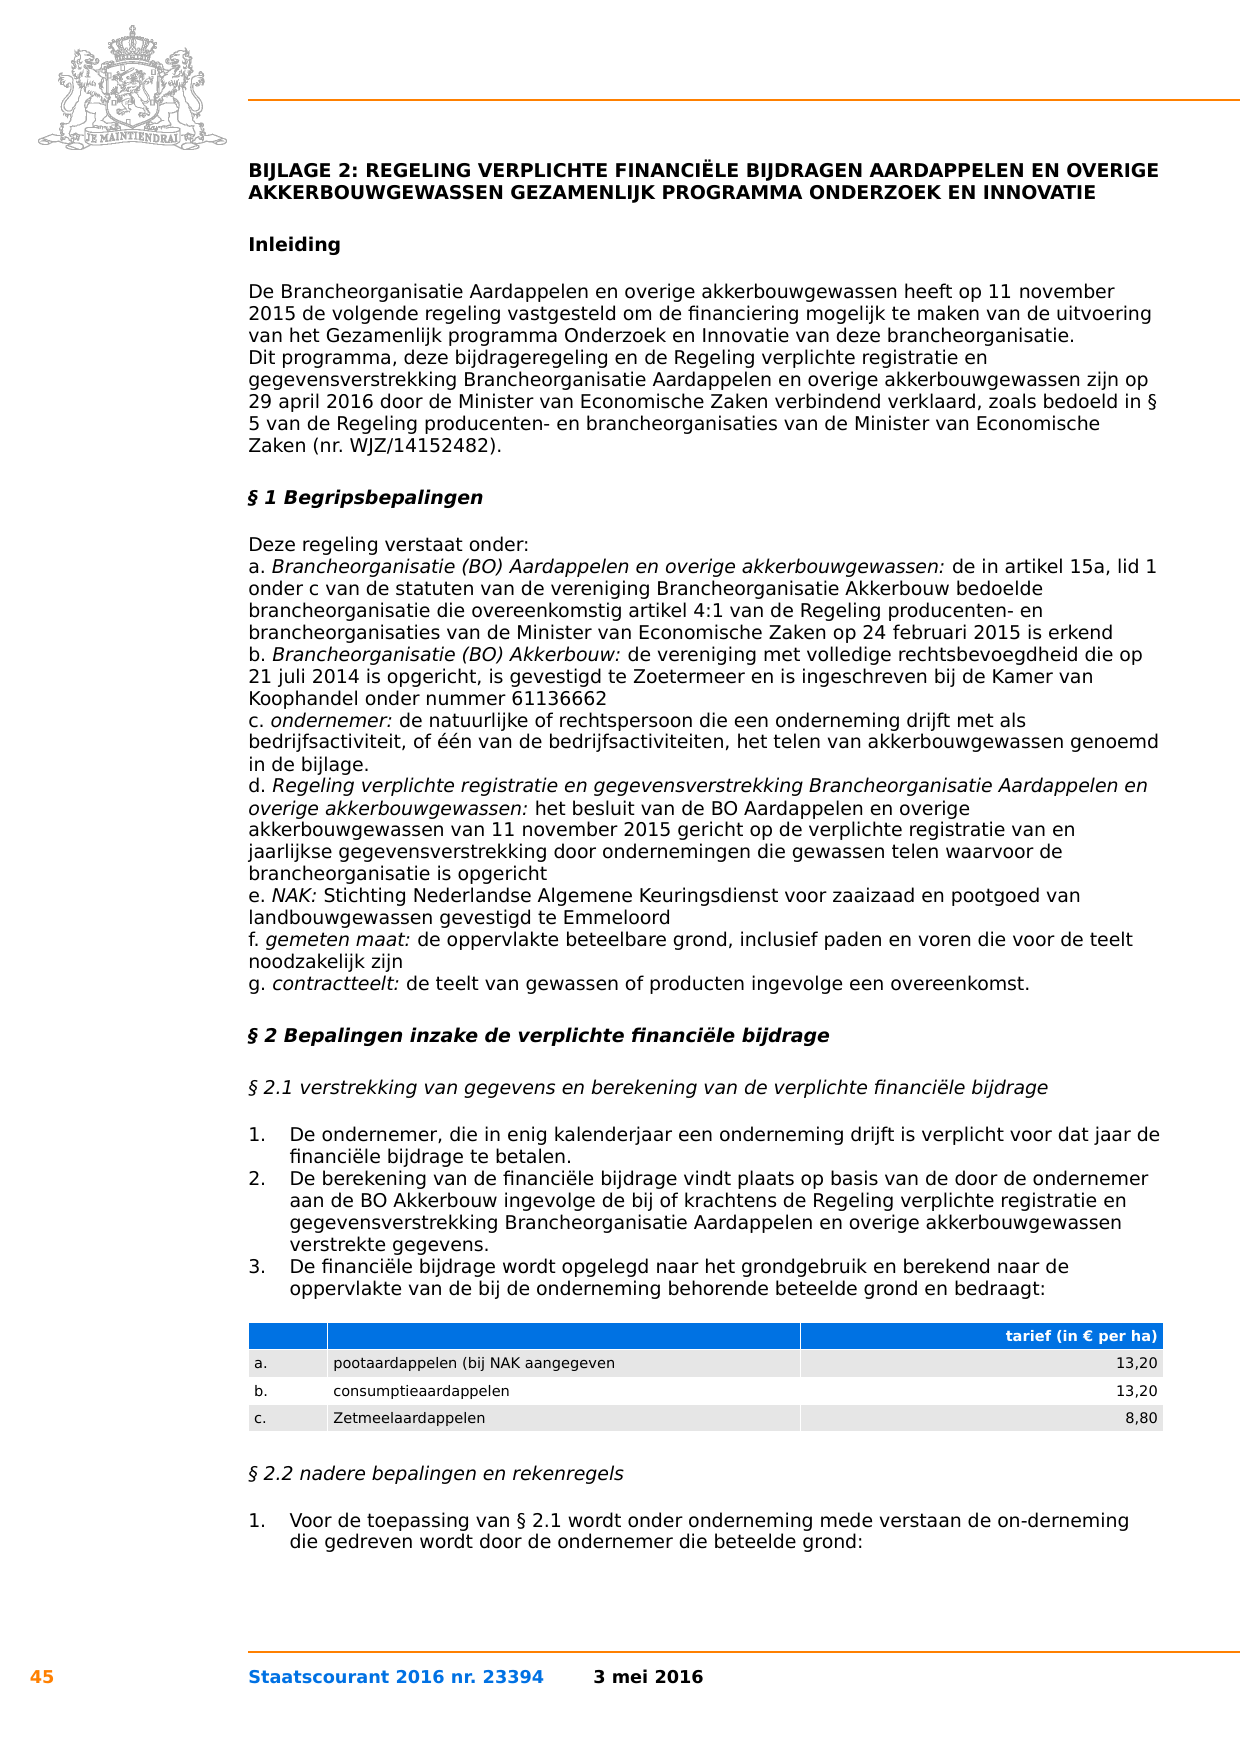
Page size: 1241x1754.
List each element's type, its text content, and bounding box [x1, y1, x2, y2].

text f. gemeten maat: de oppervlakte beteelbare grond, inclusief paden en voren die voor de teelt noodzakelijk zijn [248, 929, 1163, 973]
text Deze regeling verstaat onder: [248, 534, 1163, 556]
table_cell 13,20 [801, 1350, 1163, 1377]
table_cell pootaardappelen (bij NAK aangegeven [328, 1350, 800, 1377]
table_cell c. [249, 1405, 327, 1431]
text 3. De financiële bijdrage wordt opgelegd naar het grondgebruik en berekend naar de oppervlakte van de bij de onderneming behorende beteelde grond en bedraagt: [248, 1256, 1163, 1300]
text 1. De ondernemer, die in enig kalenderjaar een onderneming drijft is verplicht voor dat jaar de financiële bijdrage te betalen. [248, 1124, 1163, 1168]
subtitle § 2.2 nadere bepalingen en rekenregels [248, 1462, 1163, 1484]
text De Brancheorganisatie Aardappelen en overige akkerbouwgewassen heeft op 11 november 2015 de volgende regeling vastgesteld om de financiering mogelijk te maken van de uitvoering van het Gezamenlijk programma Onderzoek en Innovatie van deze brancheorganisatie. [248, 281, 1163, 347]
text g. contractteelt: de teelt van gewassen of producten ingevolge een overeenkomst. [248, 973, 1163, 995]
subtitle § 2 Bepalingen inzake de verplichte financiële bijdrage [248, 1025, 1163, 1047]
table_header [249, 1323, 327, 1349]
subtitle § 1 Begripsbepalingen [248, 487, 1163, 509]
table_header [328, 1323, 800, 1349]
text b. Brancheorganisatie (BO) Akkerbouw: de vereniging met volledige rechtsbevoegdheid die op 21 juli 2014 is opgericht, is gevestigd te Zoetermeer en is ingeschreven bij de Kamer van Koophandel onder nummer 61136662 [248, 643, 1163, 709]
table_cell Zetmeelaardappelen [328, 1405, 800, 1431]
table_cell 13,20 [801, 1378, 1163, 1404]
table_cell consumptieaardappelen [328, 1378, 800, 1404]
picture [38, 25, 227, 150]
text Dit programma, deze bijdrageregeling en de Regeling verplichte registratie en gegevensverstrekking Brancheorganisatie Aardappelen en overige akkerbouwgewassen zijn op 29 april 2016 door de Minister van Economische Zaken verbindend verklaard, zoals bedoeld in § 5 van de Regeling producenten- en brancheorganisaties van de Minister van Economische Zaken (nr. WJZ/14152482). [248, 347, 1163, 457]
table_cell 8,80 [801, 1405, 1163, 1431]
subtitle Inleiding [248, 234, 1163, 256]
subtitle BIJLAGE 2: REGELING VERPLICHTE FINANCIËLE BIJDRAGEN AARDAPPELEN EN OVERIGE AKKERBOUWGEWASSEN GEZAMENLIJK PROGRAMMA ONDERZOEK EN INNOVATIE [248, 160, 1163, 204]
table_cell b. [249, 1378, 327, 1404]
table_header tarief (in € per ha) [801, 1323, 1163, 1349]
text e. NAK: Stichting Nederlandse Algemene Keuringsdienst voor zaaizaad en pootgoed van landbouwgewassen gevestigd te Emmeloord [248, 885, 1163, 929]
text c. ondernemer: de natuurlijke of rechtspersoon die een onderneming drijft met als bedrijfsactiviteit, of één van de bedrijfsactiviteiten, het telen van akkerbouwgewassen genoemd in de bijlage. [248, 709, 1163, 775]
subtitle § 2.1 verstrekking van gegevens en berekening van de verplichte financiële bijdrage [248, 1077, 1163, 1099]
table_cell a. [249, 1350, 327, 1377]
text 1. Voor de toepassing van § 2.1 wordt onder onderneming mede verstaan de on-derneming die gedreven wordt door de ondernemer die beteelde grond: [248, 1509, 1163, 1553]
text d. Regeling verplichte registratie en gegevensverstrekking Brancheorganisatie Aardappelen en overige akkerbouwgewassen: het besluit van de BO Aardappelen en overige akkerbouwgewassen van 11 november 2015 gericht op de verplichte registratie van en jaarlijkse gegevensverstrekking door ondernemingen die gewassen telen waarvoor de brancheorganisatie is opgericht [248, 775, 1163, 885]
text 2. De berekening van de financiële bijdrage vindt plaats op basis van de door de ondernemer aan de BO Akkerbouw ingevolge de bij of krachtens de Regeling verplichte registratie en gegevensverstrekking Brancheorganisatie Aardappelen en overige akkerbouwgewassen verstrekte gegevens. [248, 1168, 1163, 1256]
text a. Brancheorganisatie (BO) Aardappelen en overige akkerbouwgewassen: de in artikel 15a, lid 1 onder c van de statuten van de vereniging Brancheorganisatie Akkerbouw bedoelde brancheorganisatie die overeenkomstig artikel 4:1 van de Regeling producenten- en brancheorganisaties van de Minister van Economische Zaken op 24 februari 2015 is erkend [248, 556, 1163, 643]
